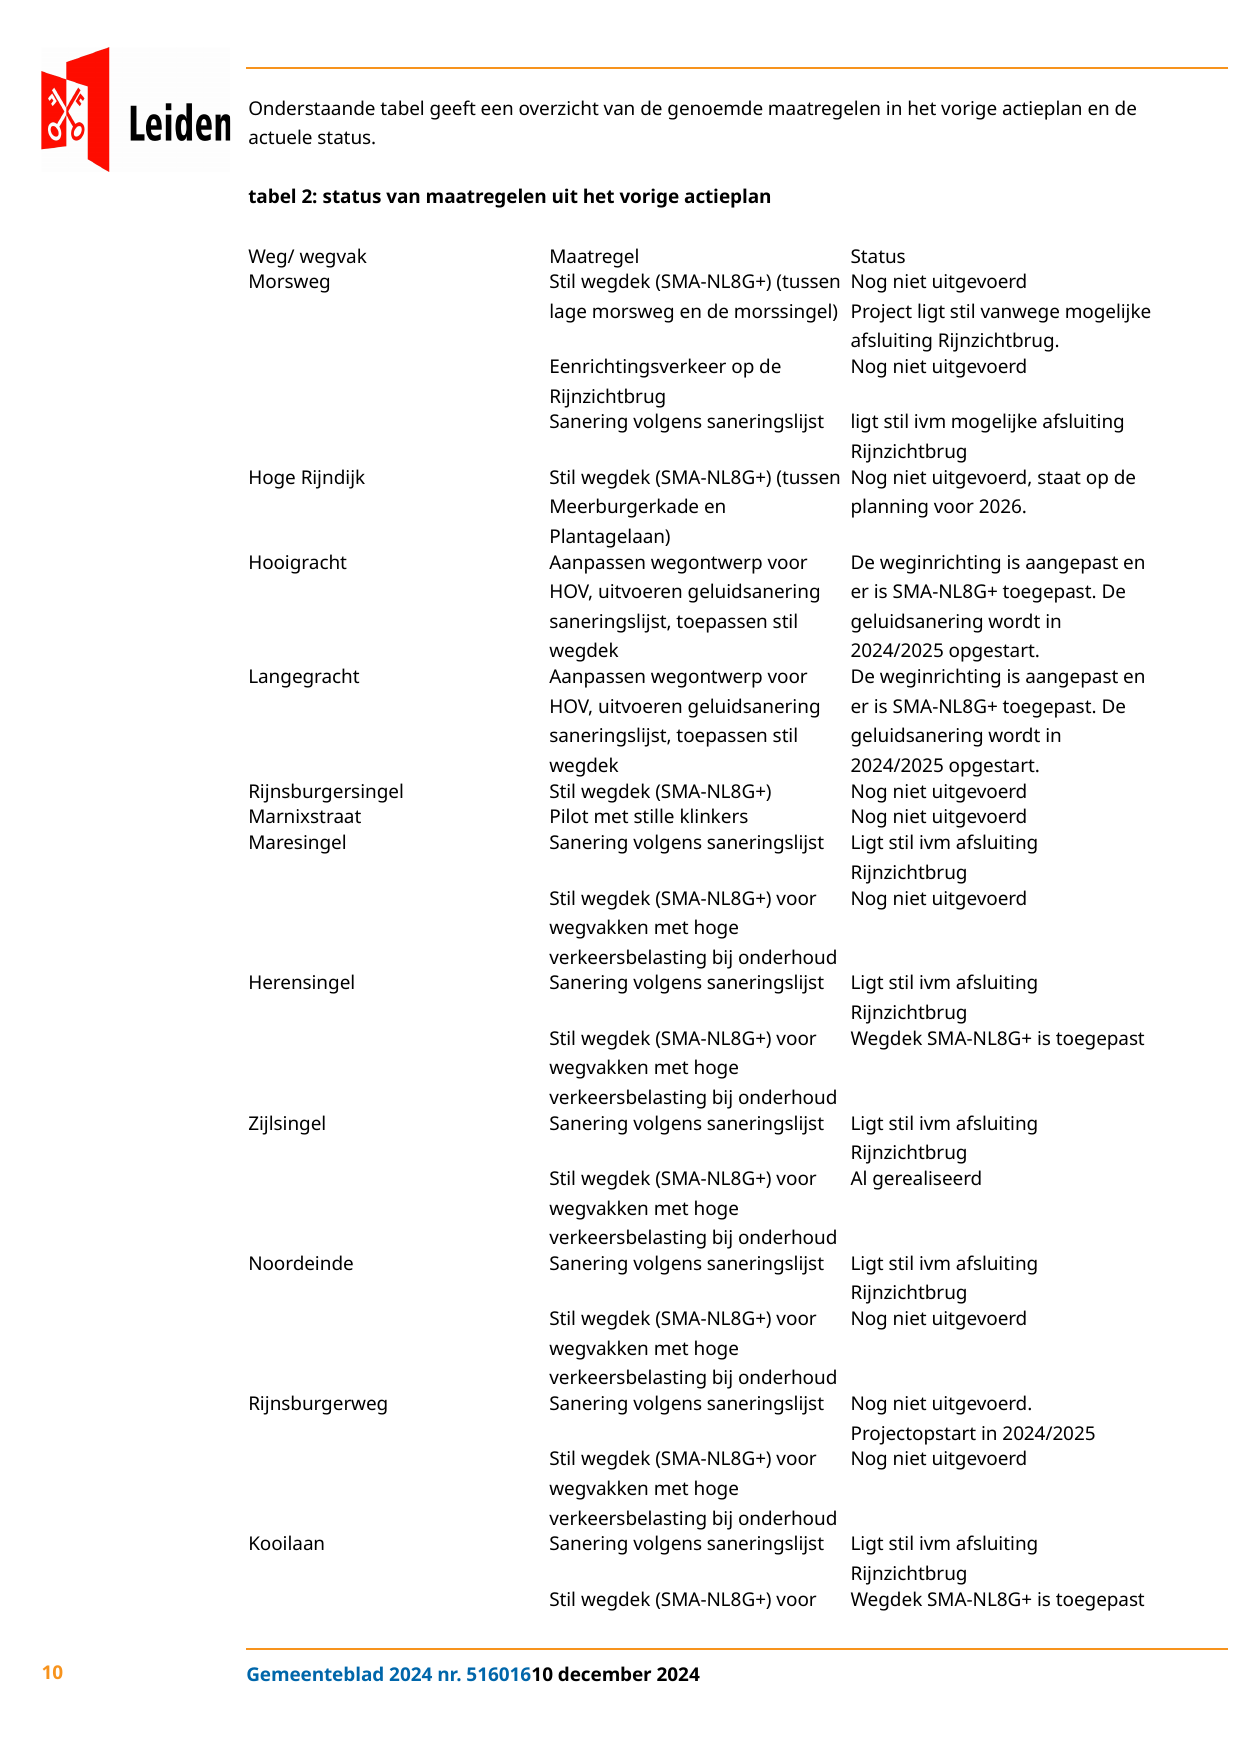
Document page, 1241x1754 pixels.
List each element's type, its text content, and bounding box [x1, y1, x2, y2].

table_cell Ligt stil ivm afsluiting Rijnzichtbrug [850, 1250, 1152, 1305]
table_cell Nog niet uitgevoerd [850, 354, 1152, 409]
table_cell Nog niet uitgevoerd Project ligt stil vanwege mogelijke afsluiting Rijnzichtbrug. [850, 269, 1152, 353]
table_cell Maresingel [248, 829, 549, 885]
table_cell Hoge Rijndijk [248, 464, 549, 549]
table_cell [248, 354, 549, 409]
picture [41, 47, 231, 172]
table_cell [248, 1025, 549, 1110]
table_cell Sanering volgens saneringslijst [549, 1390, 850, 1446]
table_cell Ligt stil ivm afsluiting Rijnzichtbrug [850, 829, 1152, 885]
table_cell Kooilaan [248, 1530, 549, 1586]
table_cell Nog niet uitgevoerd [850, 885, 1152, 969]
table_cell Wegdek SMA-NL8G+ is toegepast [850, 1025, 1152, 1110]
table_cell ligt stil ivm mogelijke afsluiting Rijnzichtbrug [850, 409, 1152, 464]
table_cell Herensingel [248, 970, 549, 1025]
table_cell Ligt stil ivm afsluiting Rijnzichtbrug [850, 1530, 1152, 1586]
table_cell Stil wegdek (SMA-NL8G+) voor wegvakken met hoge verkeersbelasting bij onderhoud [549, 1165, 850, 1250]
table_cell [248, 409, 549, 464]
table_cell Nog niet uitgevoerd, staat op de planning voor 2026. [850, 464, 1152, 549]
table_cell [248, 1165, 549, 1250]
table_cell Sanering volgens saneringslijst [549, 409, 850, 464]
table_cell Stil wegdek (SMA-NL8G+) (tussen lage morsweg en de morssingel) [549, 269, 850, 353]
table_cell Zijlsingel [248, 1110, 549, 1165]
table_cell Rijnsburgerweg [248, 1390, 549, 1446]
table_cell Stil wegdek (SMA-NL8G+) voor [549, 1586, 850, 1611]
table_header Status [850, 243, 1152, 268]
text Onderstaande tabel geeft een overzicht van de genoemde maatregelen in het vorige actieplan en de actuele status. [248, 95, 1152, 150]
table_cell Pilot met stille klinkers [549, 804, 850, 829]
text tabel 2: status van maatregelen uit het vorige actieplan [248, 183, 1152, 209]
table_cell De weginrichting is aangepast en er is SMA-NL8G+ toegepast. De geluidsanering wordt in 2024/2025 opgestart. [850, 549, 1152, 663]
table_cell Al gerealiseerd [850, 1165, 1152, 1250]
table_cell Nog niet uitgevoerd [850, 804, 1152, 829]
table_cell Stil wegdek (SMA-NL8G+) voor wegvakken met hoge verkeersbelasting bij onderhoud [549, 1025, 850, 1110]
table_cell Sanering volgens saneringslijst [549, 970, 850, 1025]
table_cell Eenrichtingsverkeer op de Rijnzichtbrug [549, 354, 850, 409]
table_cell Ligt stil ivm afsluiting Rijnzichtbrug [850, 1110, 1152, 1165]
table_header Maatregel [549, 243, 850, 268]
table_header Weg/ wegvak [248, 243, 549, 268]
table_cell Rijnsburgersingel [248, 778, 549, 804]
table_cell De weginrichting is aangepast en er is SMA-NL8G+ toegepast. De geluidsanering wordt in 2024/2025 opgestart. [850, 664, 1152, 778]
table_cell Aanpassen wegontwerp voor HOV, uitvoeren geluidsanering saneringslijst, toepassen stil wegdek [549, 549, 850, 663]
table_cell Langegracht [248, 664, 549, 778]
table_cell Sanering volgens saneringslijst [549, 1250, 850, 1305]
table_cell Hooigracht [248, 549, 549, 663]
table_cell Noordeinde [248, 1250, 549, 1305]
table_cell Sanering volgens saneringslijst [549, 829, 850, 885]
table_cell Ligt stil ivm afsluiting Rijnzichtbrug [850, 970, 1152, 1025]
table_cell Marnixstraat [248, 804, 549, 829]
table_cell Nog niet uitgevoerd [850, 1446, 1152, 1530]
table_cell Morsweg [248, 269, 549, 353]
table_cell [248, 1586, 549, 1611]
table_cell [248, 885, 549, 969]
table_cell Stil wegdek (SMA-NL8G+) (tussen Meerburgerkade en Plantagelaan) [549, 464, 850, 549]
table_cell Nog niet uitgevoerd [850, 778, 1152, 804]
table_cell Stil wegdek (SMA-NL8G+) voor wegvakken met hoge verkeersbelasting bij onderhoud [549, 885, 850, 969]
table_cell Sanering volgens saneringslijst [549, 1530, 850, 1586]
table_cell Nog niet uitgevoerd. Projectopstart in 2024/2025 [850, 1390, 1152, 1446]
table_cell Sanering volgens saneringslijst [549, 1110, 850, 1165]
table_cell Stil wegdek (SMA-NL8G+) [549, 778, 850, 804]
table_cell Stil wegdek (SMA-NL8G+) voor wegvakken met hoge verkeersbelasting bij onderhoud [549, 1305, 850, 1390]
table_cell [248, 1446, 549, 1530]
table_cell [248, 1305, 549, 1390]
table_cell Wegdek SMA-NL8G+ is toegepast [850, 1586, 1152, 1611]
table_cell Aanpassen wegontwerp voor HOV, uitvoeren geluidsanering saneringslijst, toepassen stil wegdek [549, 664, 850, 778]
table_cell Stil wegdek (SMA-NL8G+) voor wegvakken met hoge verkeersbelasting bij onderhoud [549, 1446, 850, 1530]
table_cell Nog niet uitgevoerd [850, 1305, 1152, 1390]
